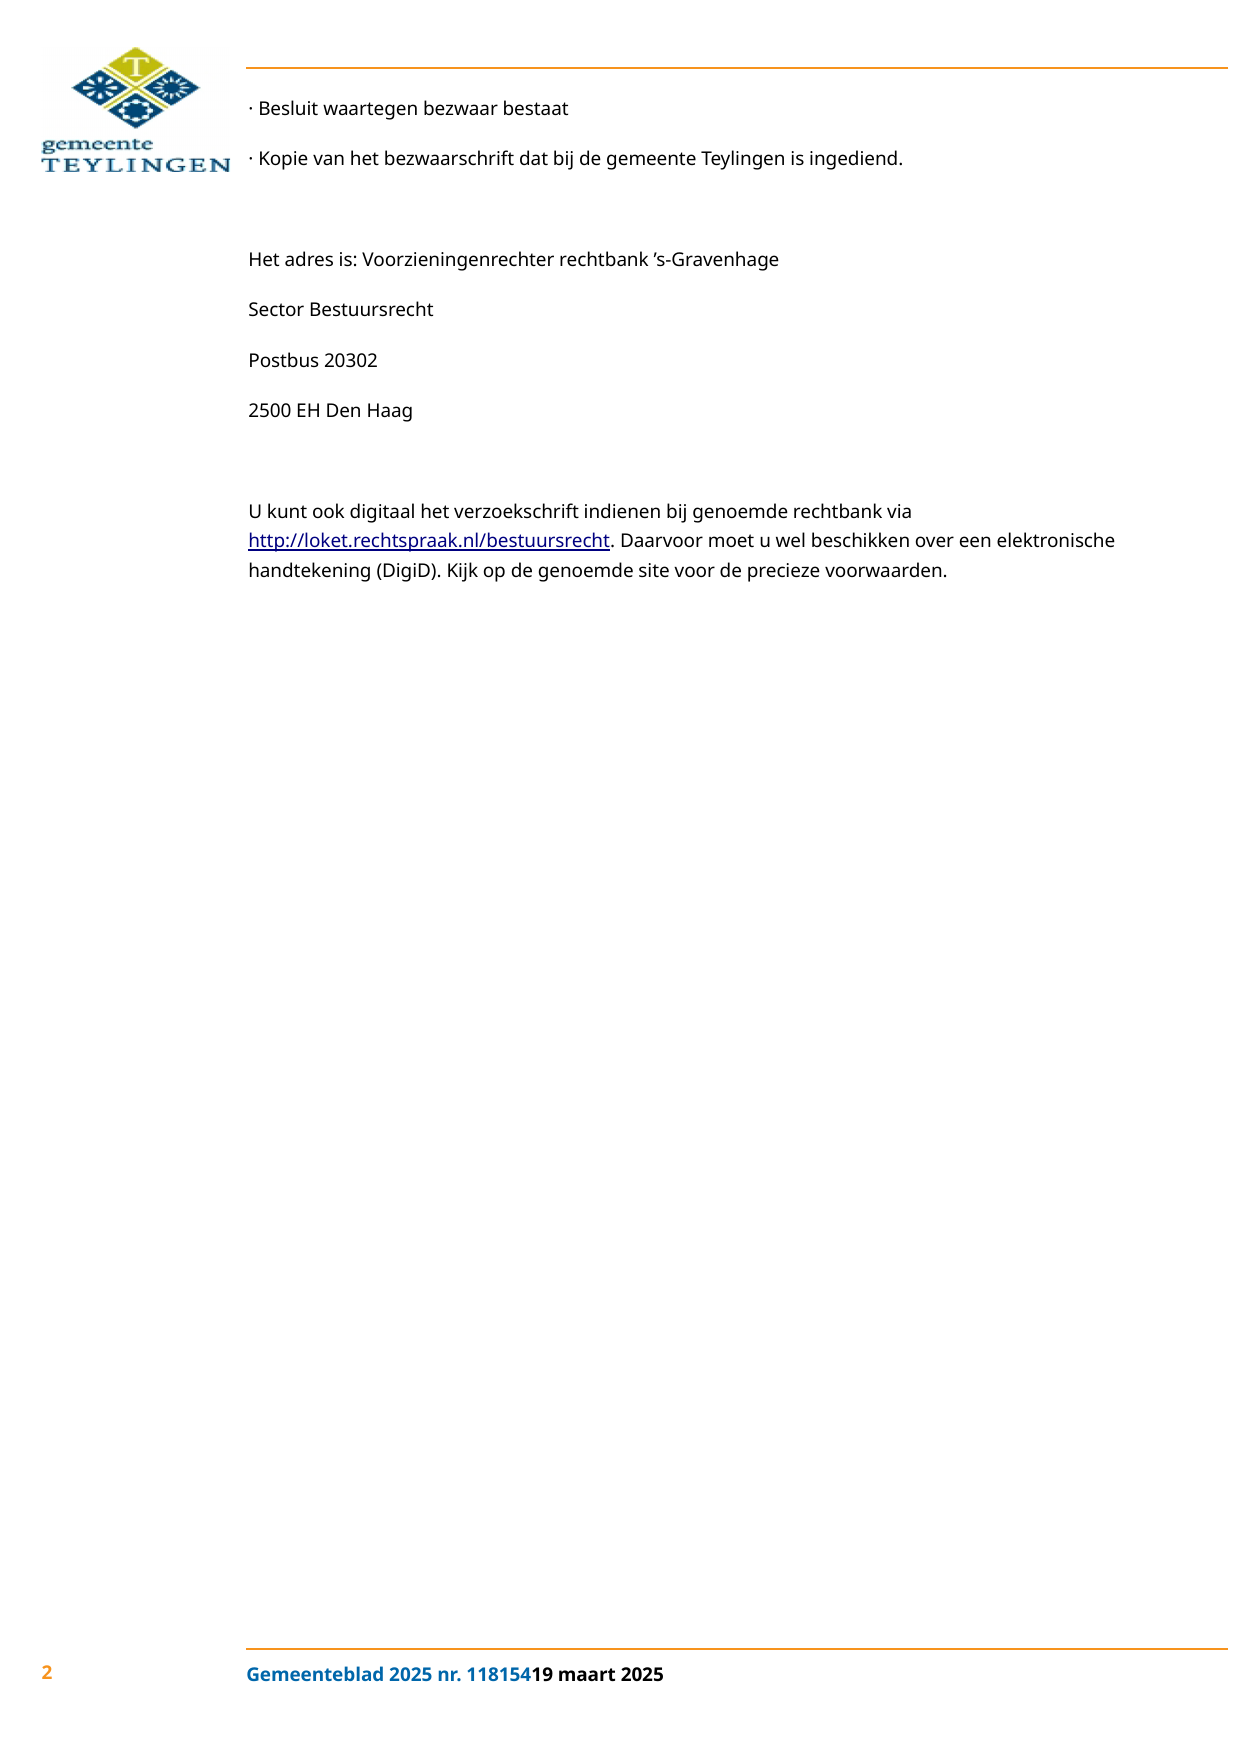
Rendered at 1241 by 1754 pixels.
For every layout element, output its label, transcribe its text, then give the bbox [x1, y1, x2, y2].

text Postbus 20302 [248, 347, 1152, 373]
picture [41, 47, 231, 172]
text · Kopie van het bezwaarschrift dat bij de gemeente Teylingen is ingediend. [248, 145, 1152, 171]
text Sector Bestuursrecht [248, 296, 1152, 322]
text 2500 EH Den Haag [248, 397, 1152, 423]
text · Besluit waartegen bezwaar bestaat [248, 95, 1152, 121]
text U kunt ook digitaal het verzoekschrift indienen bij genoemde rechtbank via http://loket.rechtspraak.nl/bestuursrecht. Daarvoor moet u wel beschikken over een elektronische handtekening (DigiD). Kijk op de genoemde site voor de precieze voorwaarden. [248, 498, 1152, 583]
text Het adres is: Voorzieningenrechter rechtbank ’s-Gravenhage [248, 246, 1152, 272]
